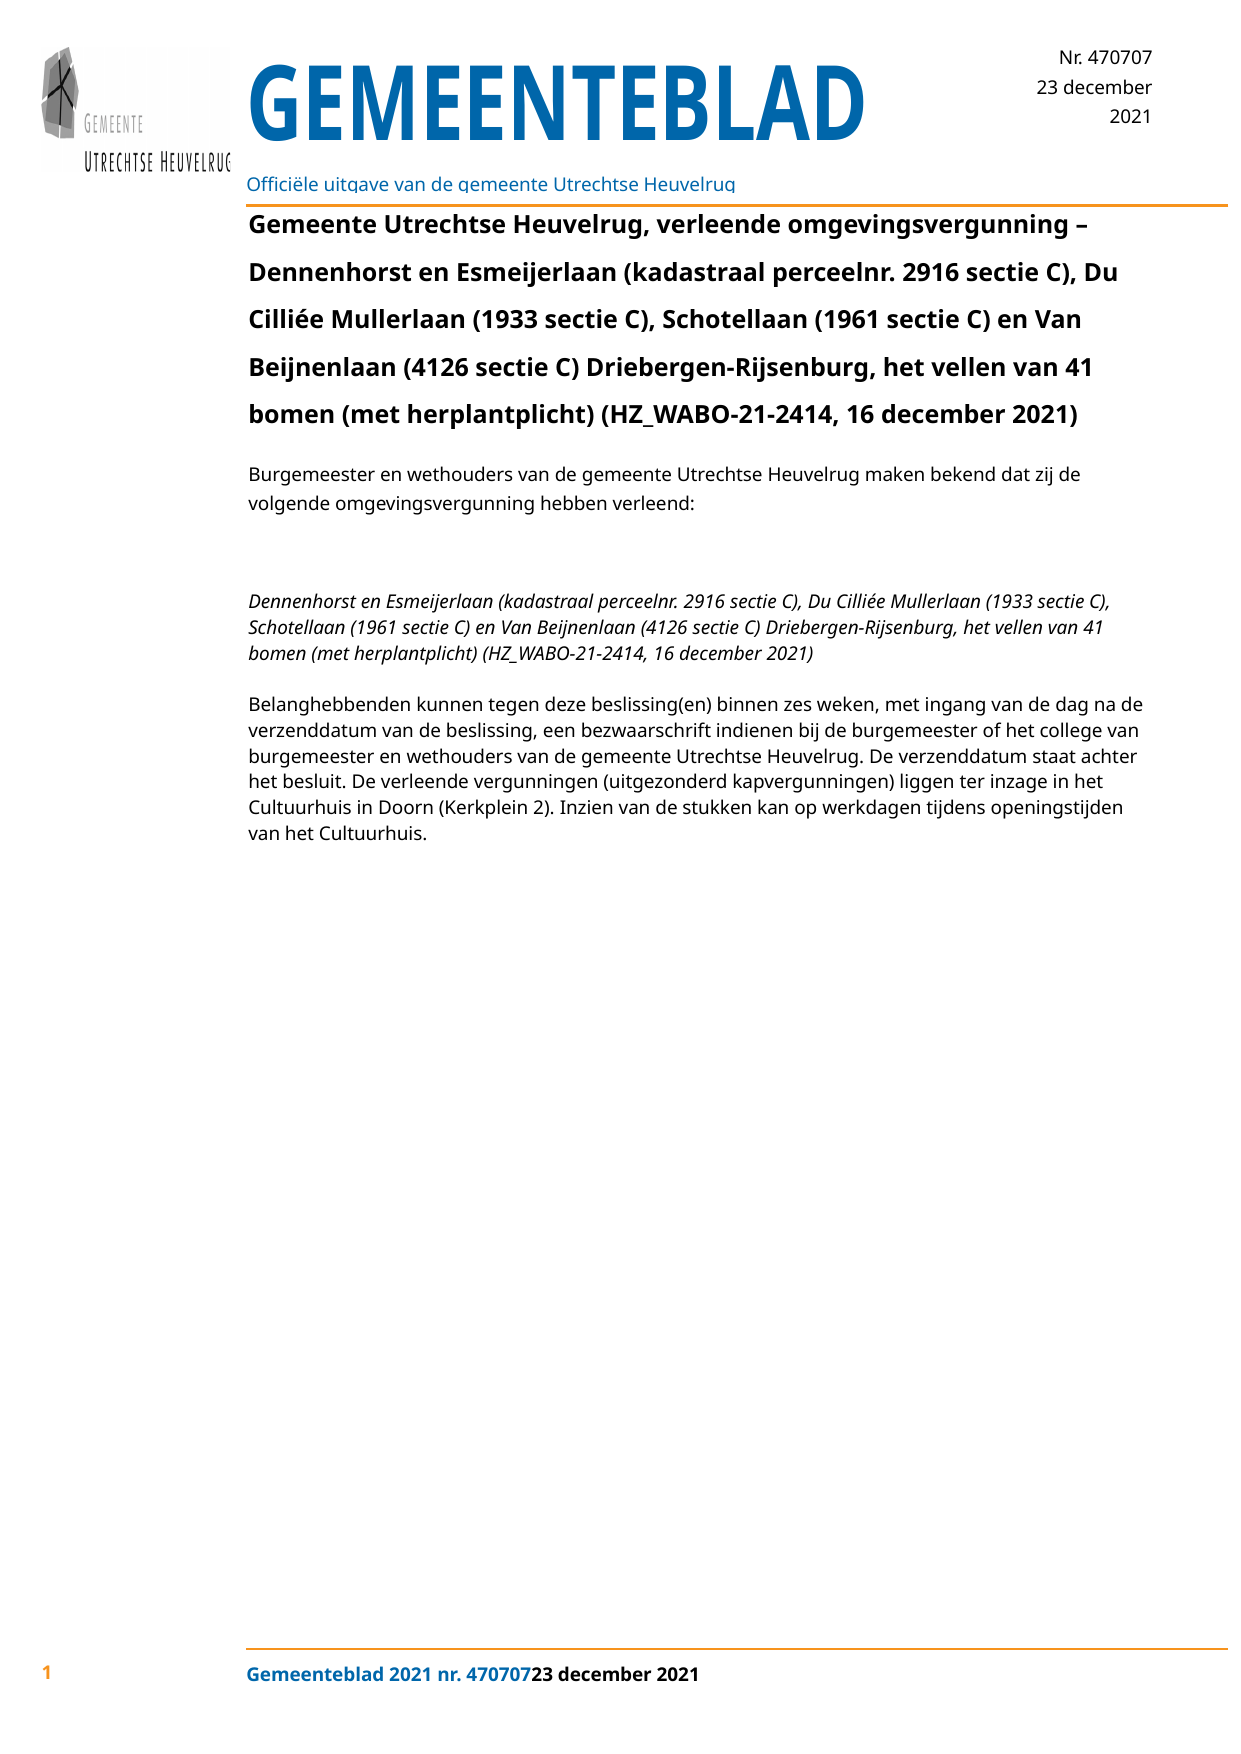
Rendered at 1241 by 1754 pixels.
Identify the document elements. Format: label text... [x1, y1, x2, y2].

picture [41, 47, 231, 172]
text Gemeente Utrechtse Heuvelrug, verleende omgevingsvergunning – Dennenhorst en Esmeijerlaan (kadastraal perceelnr. 2916 sectie C), Du Cilliée Mullerlaan (1933 sectie C), Schotellaan (1961 sectie C) en Van Beijnenlaan (4126 sectie C) Driebergen-Rijsenburg, het vellen van 41 bomen (met herplantplicht) (HZ_WABO-21-2414, 16 december 2021) [248, 207, 1152, 431]
text Dennenhorst en Esmeijerlaan (kadastraal perceelnr. 2916 sectie C), Du Cilliée Mullerlaan (1933 sectie C), Schotellaan (1961 sectie C) en Van Beijnenlaan (4126 sectie C) Driebergen-Rijsenburg, het vellen van 41 bomen (met herplantplicht) (HZ_WABO-21-2414, 16 december 2021) [248, 588, 1152, 666]
text Belanghebbenden kunnen tegen deze beslissing(en) binnen zes weken, met ingang van de dag na de verzenddatum van de beslissing, een bezwaarschrift indienen bij de burgemeester of het college van burgemeester en wethouders van de gemeente Utrechtse Heuvelrug. De verzenddatum staat achter het besluit. De verleende vergunningen (uitgezonderd kapvergunningen) liggen ter inzage in het Cultuurhuis in Doorn (Kerkplein 2). Inzien van de stukken kan op werkdagen tijdens openingstijden van het Cultuurhuis. [248, 691, 1152, 846]
text Burgemeester en wethouders van de gemeente Utrechtse Heuvelrug maken bekend dat zij de volgende omgevingsvergunning hebben verleend: [248, 461, 1152, 516]
